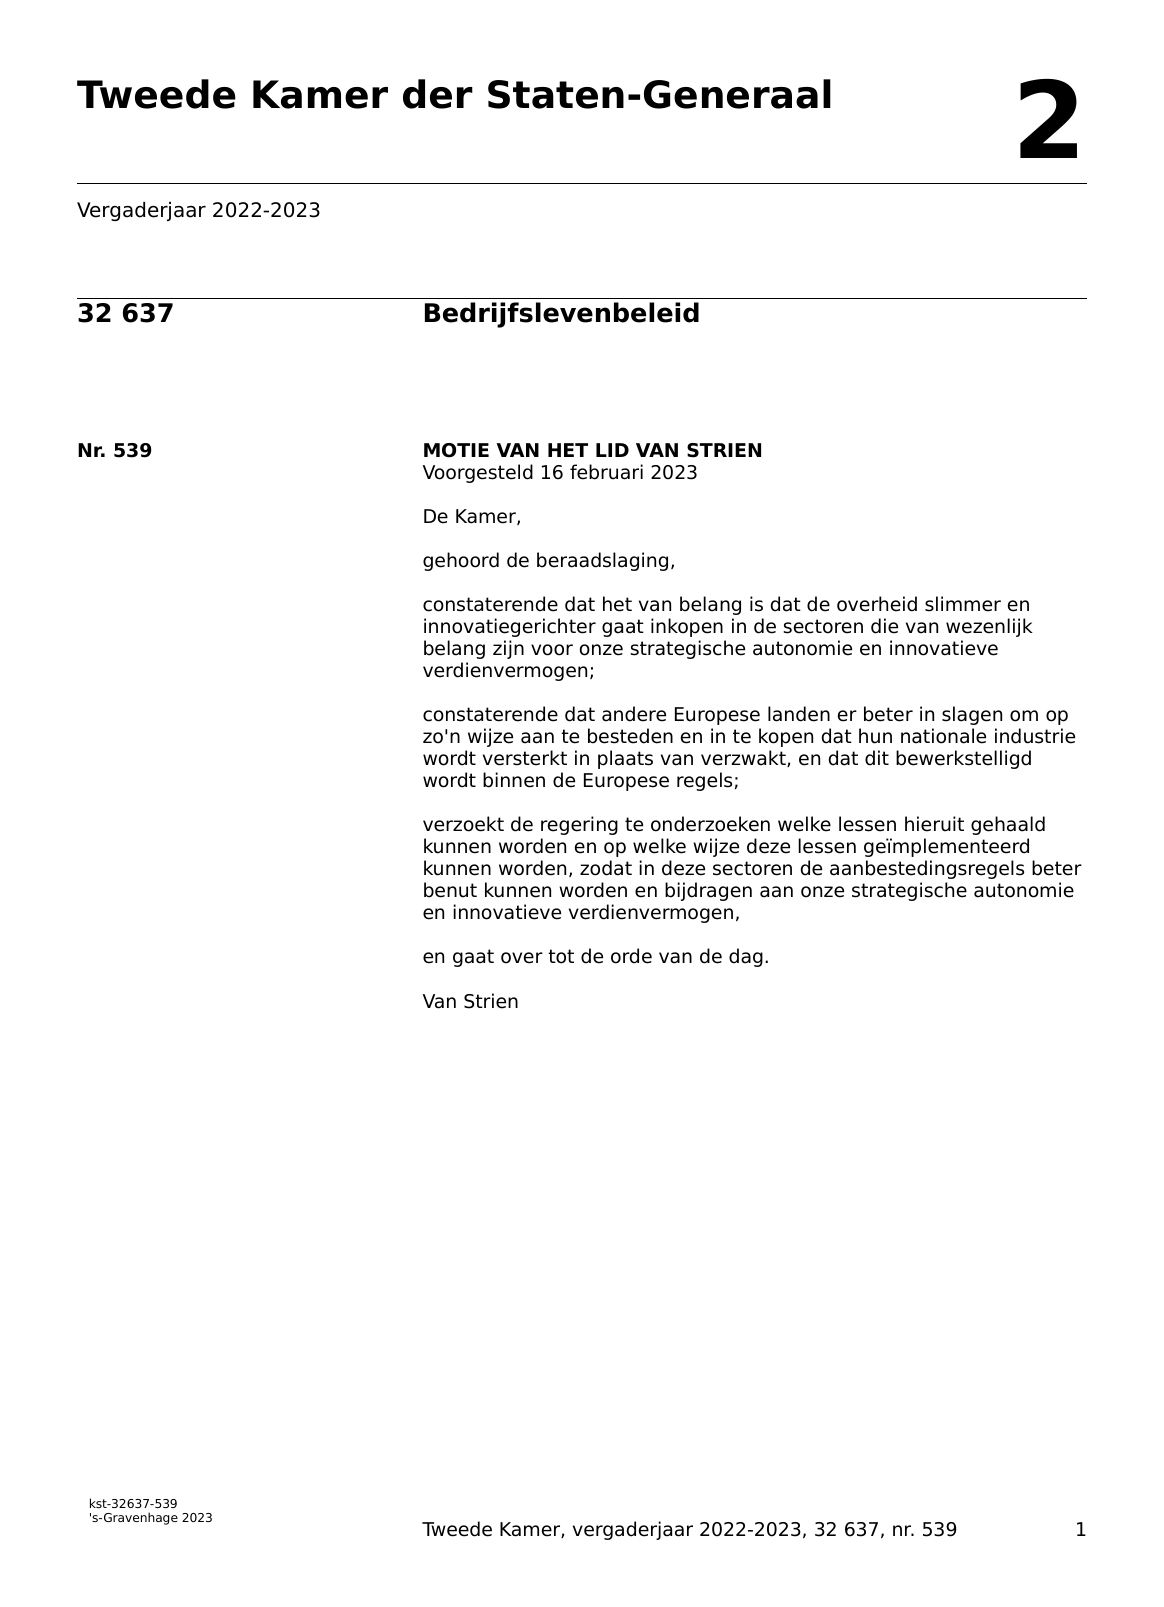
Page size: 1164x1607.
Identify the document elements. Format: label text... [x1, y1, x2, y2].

subtitle 32 637 Bedrijfslevenbeleid [77, 299, 1087, 329]
table_header Tweede Kamer der Staten-Generaal [77, 59, 886, 183]
text en gaat over tot de orde van de dag. [422, 946, 1087, 968]
text Van Strien [422, 991, 1087, 1013]
text kst-32637-539 [88, 1497, 323, 1511]
table_cell Vergaderjaar 2022-2023 [77, 184, 1087, 298]
text gehoord de beraadslaging, [422, 550, 1087, 572]
text constaterende dat andere Europese landen er beter in slagen om op zo'n wijze aan te besteden en in te kopen dat hun nationale industrie wordt versterkt in plaats van verzwakt, en dat dit bewerkstelligd wordt binnen de Europese regels; [422, 704, 1087, 792]
text verzoekt de regering te onderzoeken welke lessen hieruit gehaald kunnen worden en op welke wijze deze lessen geïmplementeerd kunnen worden, zodat in deze sectoren de aanbestedingsregels beter benut kunnen worden en bijdragen aan onze strategische autonomie en innovatieve verdienvermogen, [422, 814, 1087, 924]
table_header 2 [886, 59, 1087, 183]
subtitle Nr. 539 MOTIE VAN HET LID VAN STRIEN [77, 440, 1087, 462]
text De Kamer, [422, 506, 1087, 528]
text constaterende dat het van belang is dat de overheid slimmer en innovatiegerichter gaat inkopen in de sectoren die van wezenlijk belang zijn voor onze strategische autonomie en innovatieve verdienvermogen; [422, 594, 1087, 682]
text 's-Gravenhage 2023 [88, 1511, 323, 1525]
text Voorgesteld 16 februari 2023 [422, 462, 1087, 484]
